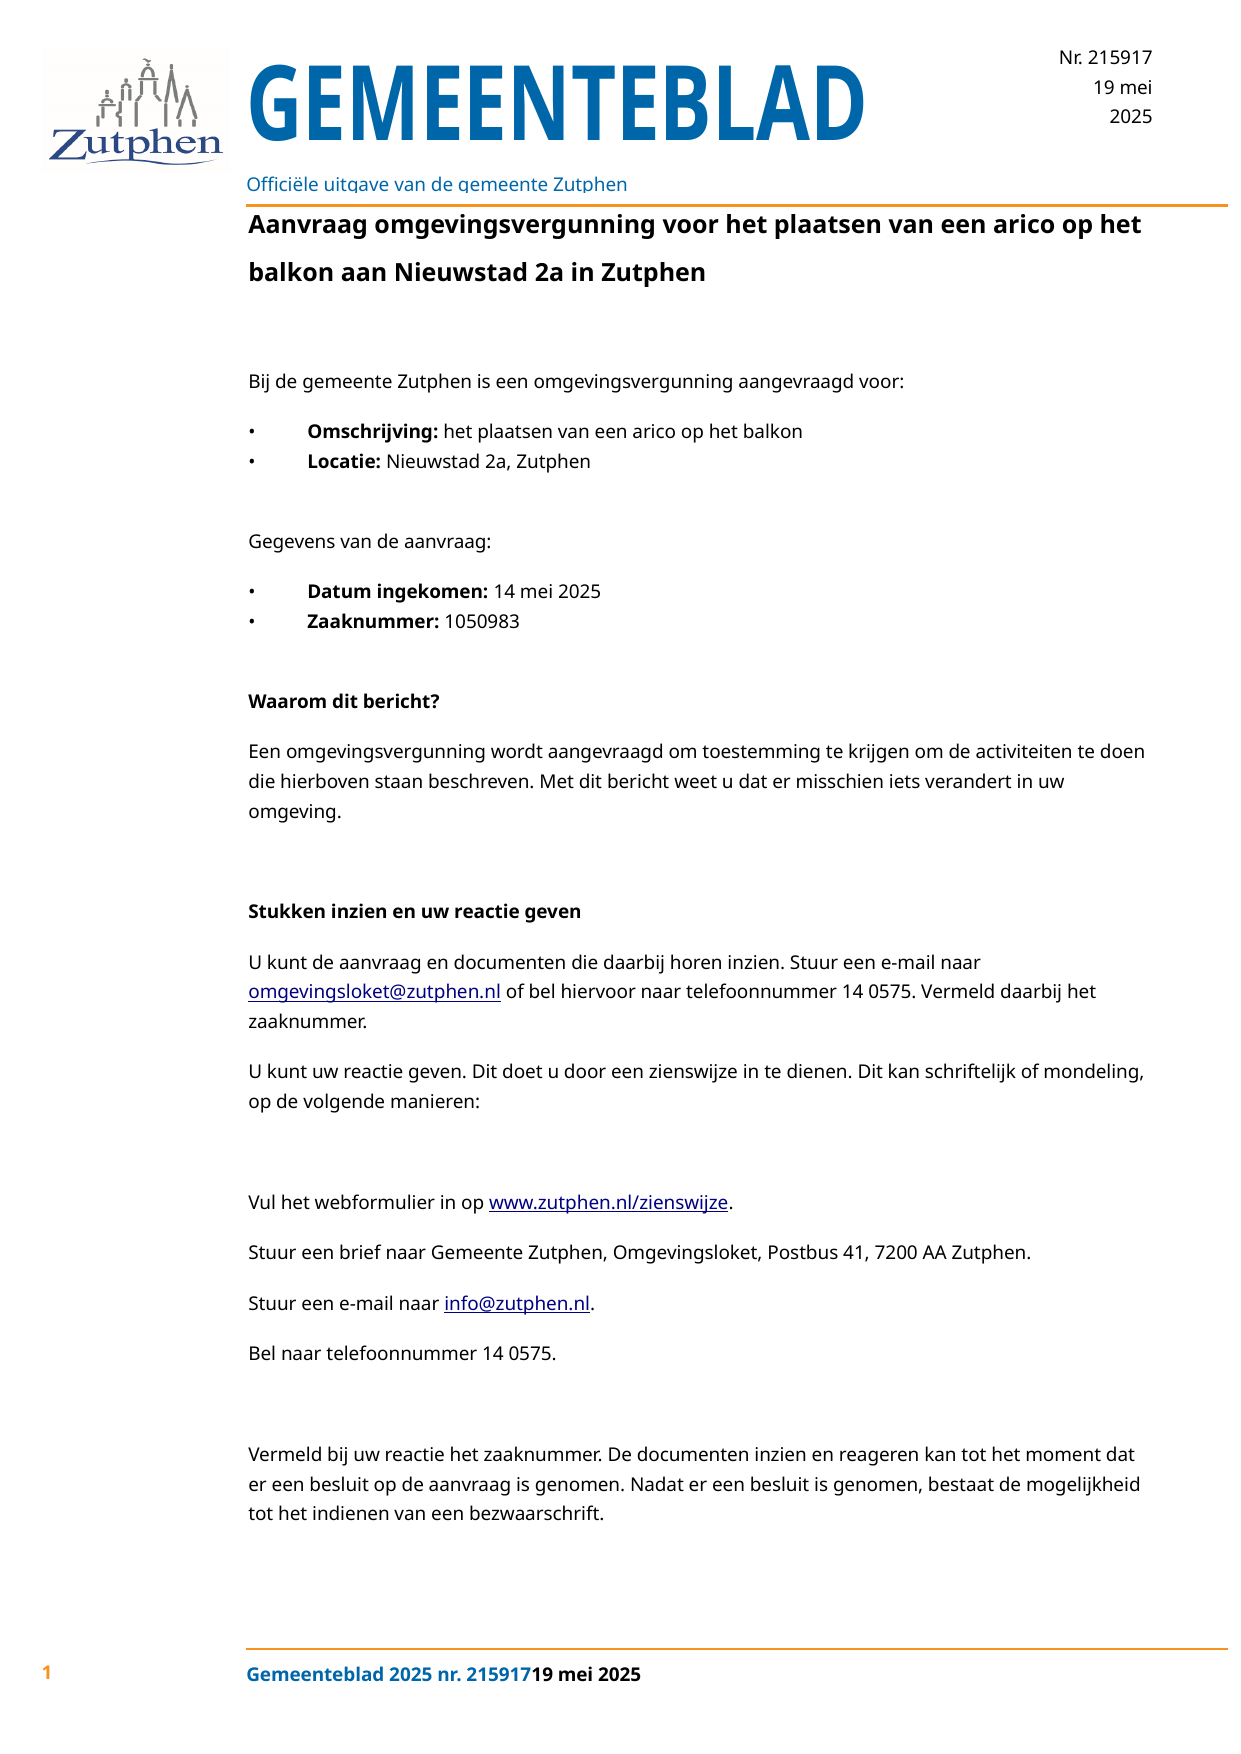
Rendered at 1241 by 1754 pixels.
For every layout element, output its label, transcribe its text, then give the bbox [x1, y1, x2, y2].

list Zaaknummer: 1050983 [248, 608, 1152, 634]
text Waarom dit bericht? [248, 688, 1152, 714]
list Locatie: Nieuwstad 2a, Zutphen [248, 448, 1152, 474]
text Bij de gemeente Zutphen is een omgevingsvergunning aangevraagd voor: [248, 368, 1152, 394]
text U kunt de aanvraag en documenten die daarbij horen inzien. Stuur een e-mail naar omgevingsloket@zutphen.nl of bel hiervoor naar telefoonnummer 14 0575. Vermeld daarbij het zaaknummer. [248, 949, 1152, 1034]
text U kunt uw reactie geven. Dit doet u door een zienswijze in te dienen. Dit kan schriftelijk of mondeling, op de volgende manieren: [248, 1059, 1152, 1114]
text Vul het webformulier in op www.zutphen.nl/zienswijze. [248, 1189, 1152, 1215]
text Stuur een brief naar Gemeente Zutphen, Omgevingsloket, Postbus 41, 7200 AA Zutphen. [248, 1239, 1152, 1265]
text Aanvraag omgevingsvergunning voor het plaatsen van een arico op het balkon aan Nieuwstad 2a in Zutphen [248, 207, 1152, 288]
list Datum ingekomen: 14 mei 2025 [248, 579, 1152, 604]
picture [41, 47, 231, 172]
text Bel naar telefoonnummer 14 0575. [248, 1340, 1152, 1366]
text Een omgevingsvergunning wordt aangevraagd om toestemming te krijgen om de activiteiten te doen die hierboven staan beschreven. Met dit bericht weet u dat er misschien iets verandert in uw omgeving. [248, 739, 1152, 824]
text Stuur een e-mail naar info@zutphen.nl. [248, 1290, 1152, 1316]
text Vermeld bij uw reactie het zaaknummer. De documenten inzien en reageren kan tot het moment dat er een besluit op de aanvraag is genomen. Nadat er een besluit is genomen, bestaat de mogelijkheid tot het indienen van een bezwaarschrift. [248, 1441, 1152, 1526]
list Omschrijving: het plaatsen van een arico op het balkon [248, 419, 1152, 444]
text Stukken inzien en uw reactie geven [248, 899, 1152, 924]
text Gegevens van de aanvraag: [248, 528, 1152, 554]
